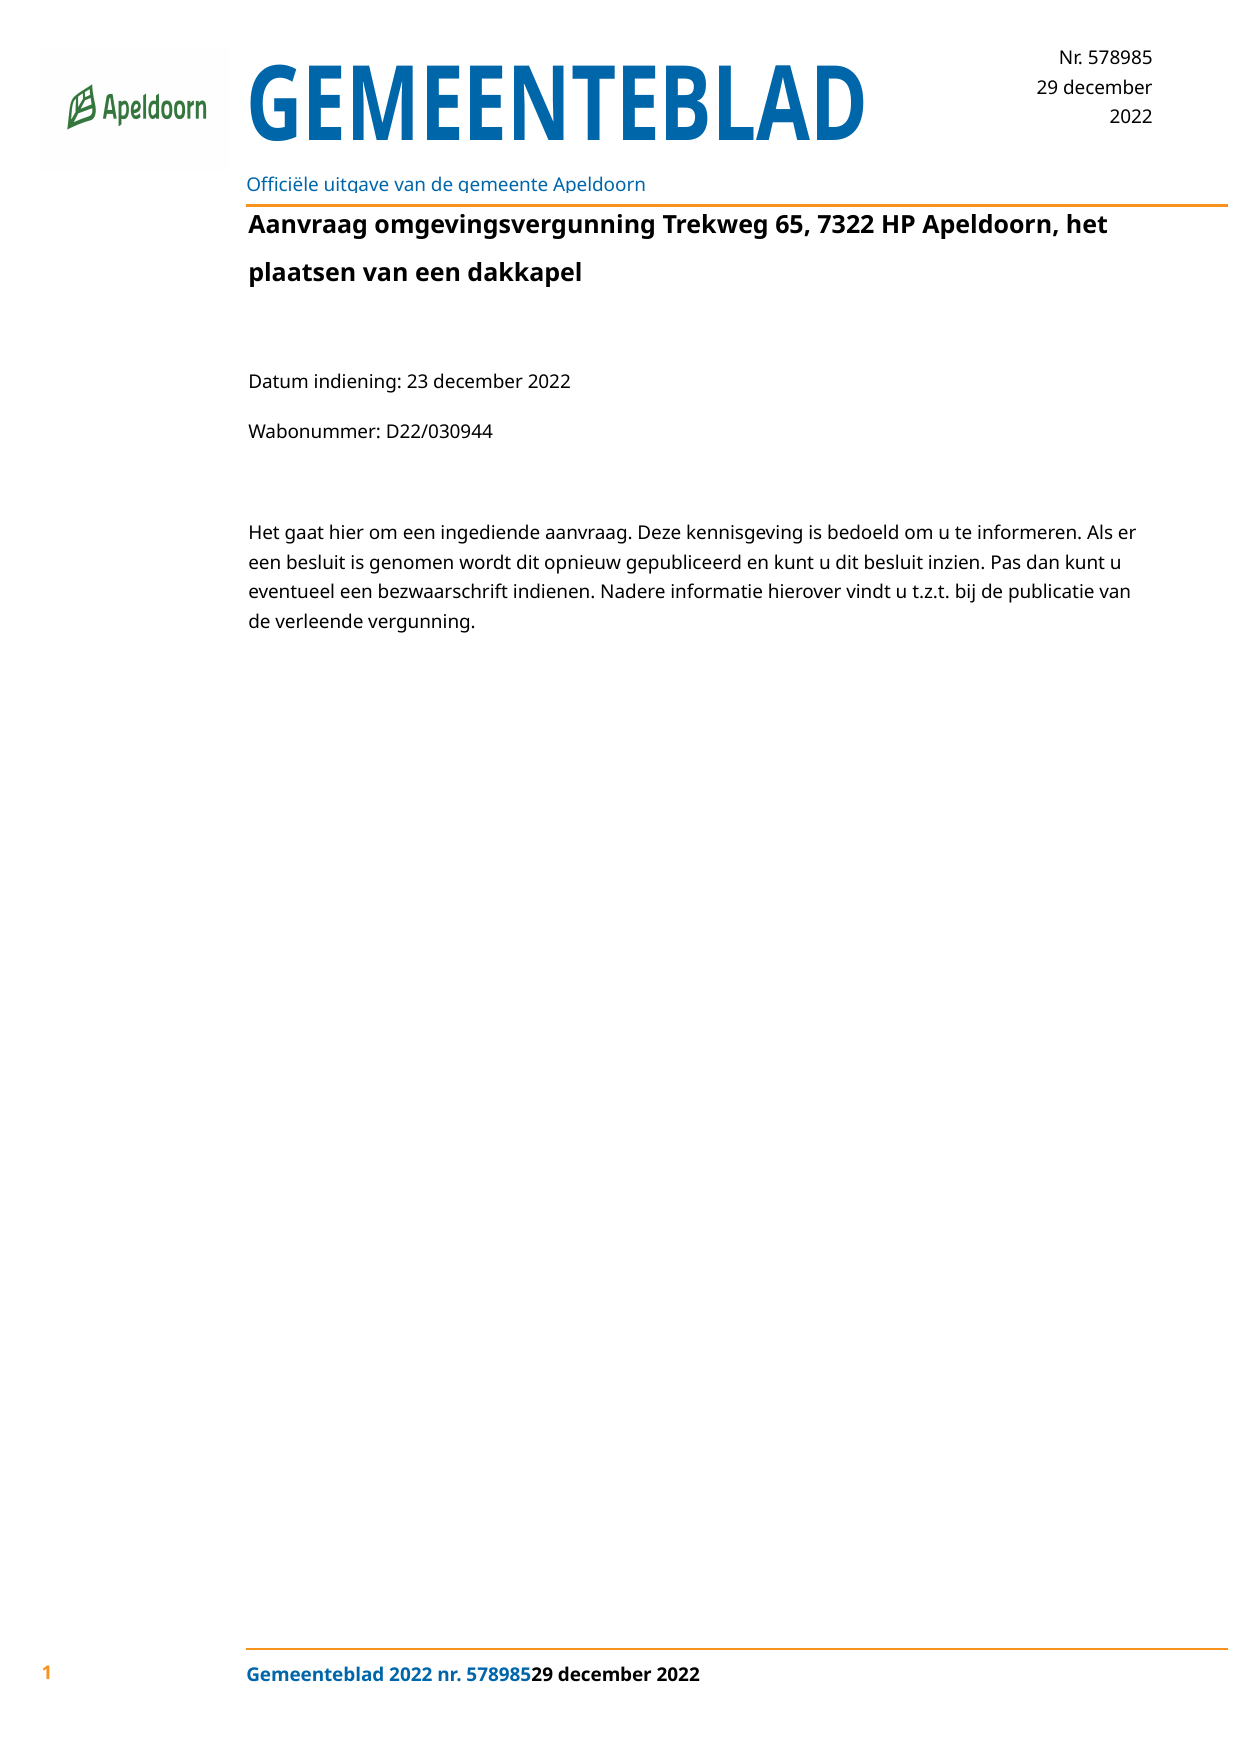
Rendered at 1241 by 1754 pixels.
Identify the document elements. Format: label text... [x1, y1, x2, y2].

text Het gaat hier om een ingediende aanvraag. Deze kennisgeving is bedoeld om u te informeren. Als er een besluit is genomen wordt dit opnieuw gepubliceerd en kunt u dit besluit inzien. Pas dan kunt u eventueel een bezwaarschrift indienen. Nadere informatie hierover vindt u t.z.t. bij de publicatie van de verleende vergunning. [248, 519, 1152, 634]
text Datum indiening: 23 december 2022 [248, 368, 1152, 394]
text Aanvraag omgevingsvergunning Trekweg 65, 7322 HP Apeldoorn, het plaatsen van een dakkapel [248, 207, 1152, 288]
text Wabonummer: D22/030944 [248, 419, 1152, 444]
picture [41, 47, 231, 172]
